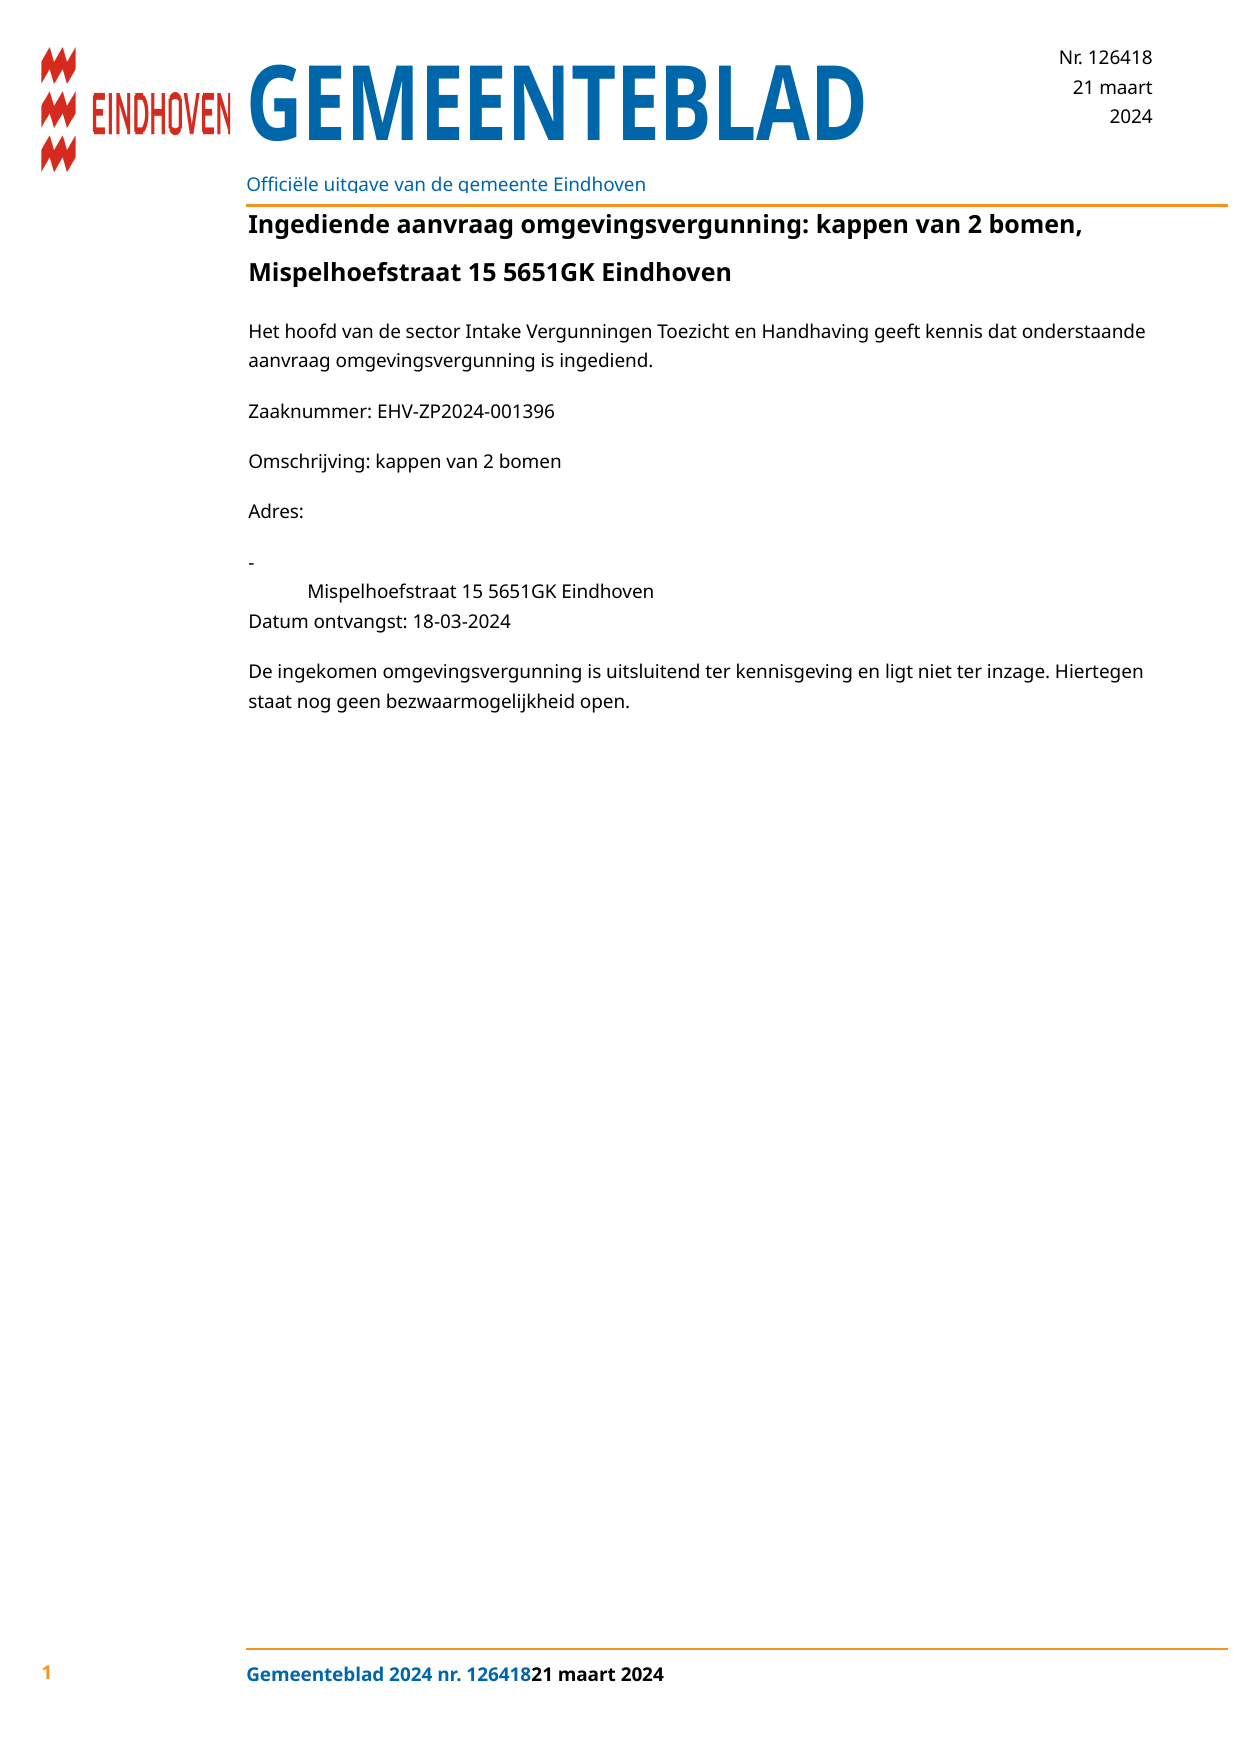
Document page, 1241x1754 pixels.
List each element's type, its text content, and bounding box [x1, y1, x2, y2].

text Ingediende aanvraag omgevingsvergunning: kappen van 2 bomen, Mispelhoefstraat 15 5651GK Eindhoven [248, 207, 1152, 288]
text Zaaknummer: EHV-ZP2024-001396 [248, 398, 1152, 424]
picture [41, 47, 231, 172]
text Het hoofd van de sector Intake Vergunningen Toezicht en Handhaving geeft kennis dat onderstaande aanvraag omgevingsvergunning is ingediend. [248, 318, 1152, 373]
text Adres: [248, 499, 1152, 524]
list Mispelhoefstraat 15 5651GK Eindhoven [248, 579, 1152, 604]
text Omschrijving: kappen van 2 bomen [248, 448, 1152, 474]
text De ingekomen omgevingsvergunning is uitsluitend ter kennisgeving en ligt niet ter inzage. Hiertegen staat nog geen bezwaarmogelijkheid open. [248, 659, 1152, 714]
text Datum ontvangst: 18-03-2024 [248, 608, 1152, 634]
